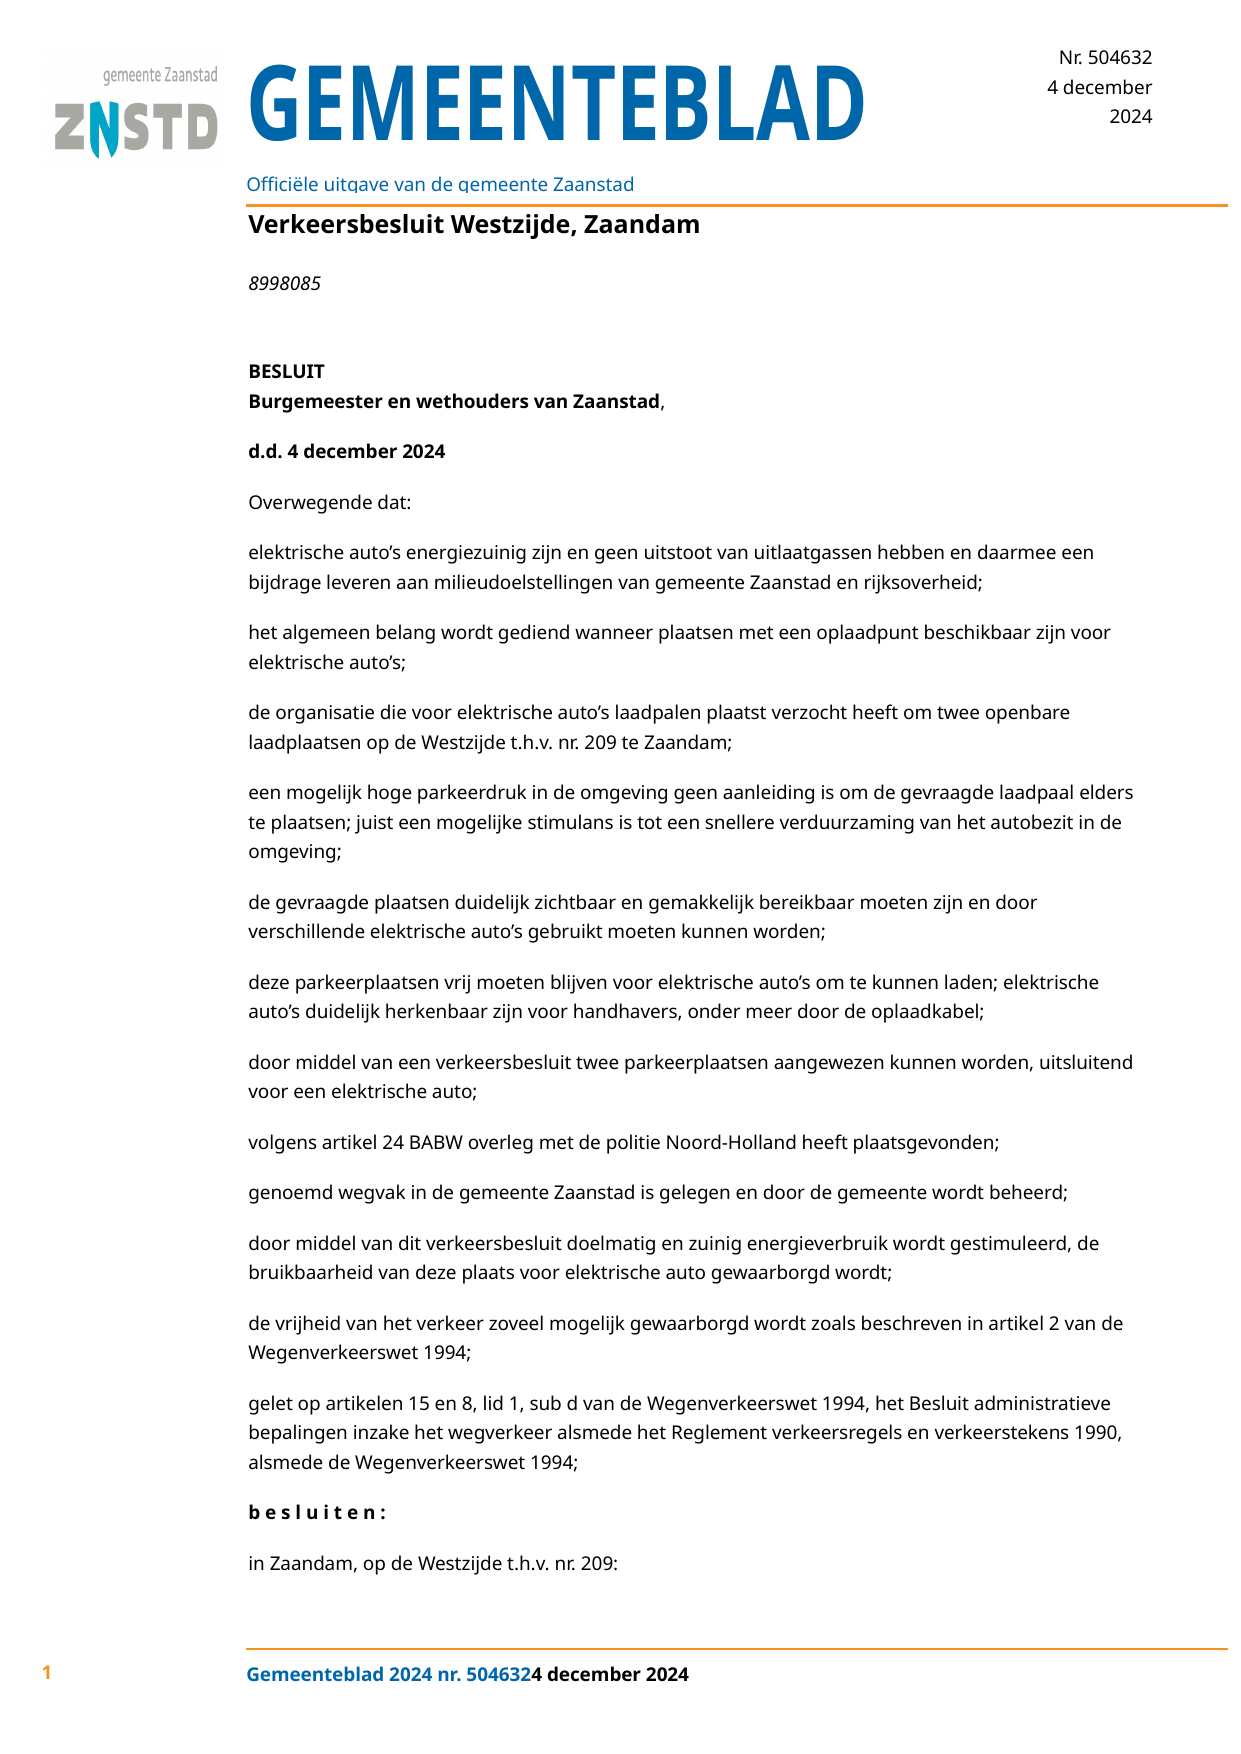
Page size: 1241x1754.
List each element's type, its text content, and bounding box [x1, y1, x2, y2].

text Burgemeester en wethouders van Zaanstad, [248, 388, 1152, 414]
text de organisatie die voor elektrische auto’s laadpalen plaatst verzocht heeft om twee openbare laadplaatsen op de Westzijde t.h.v. nr. 209 te Zaandam; [248, 699, 1152, 755]
text genoemd wegvak in de gemeente Zaanstad is gelegen en door de gemeente wordt beheerd; [248, 1179, 1152, 1205]
text de vrijheid van het verkeer zoveel mogelijk gewaarborgd wordt zoals beschreven in artikel 2 van de Wegenverkeerswet 1994; [248, 1310, 1152, 1365]
text een mogelijk hoge parkeerdruk in de omgeving geen aanleiding is om de gevraagde laadpaal elders te plaatsen; juist een mogelijke stimulans is tot een snellere verduurzaming van het autobezit in de omgeving; [248, 779, 1152, 864]
text deze parkeerplaatsen vrij moeten blijven voor elektrische auto’s om te kunnen laden; elektrische auto’s duidelijk herkenbaar zijn voor handhavers, onder meer door de oplaadkabel; [248, 969, 1152, 1024]
text 8998085 [248, 270, 1152, 296]
text de gevraagde plaatsen duidelijk zichtbaar en gemakkelijk bereikbaar moeten zijn en door verschillende elektrische auto’s gebruikt moeten kunnen worden; [248, 889, 1152, 944]
text door middel van dit verkeersbesluit doelmatig en zuinig energieverbruik wordt gestimuleerd, de bruikbaarheid van deze plaats voor elektrische auto gewaarborgd wordt; [248, 1230, 1152, 1285]
text volgens artikel 24 BABW overleg met de politie Noord-Holland heeft plaatsgevonden; [248, 1129, 1152, 1155]
text door middel van een verkeersbesluit twee parkeerplaatsen aangewezen kunnen worden, uitsluitend voor een elektrische auto; [248, 1049, 1152, 1104]
text elektrische auto’s energiezuinig zijn en geen uitstoot van uitlaatgassen hebben en daarmee een bijdrage leveren aan milieudoelstellingen van gemeente Zaanstad en rijksoverheid; [248, 539, 1152, 595]
text d.d. 4 december 2024 [248, 439, 1152, 464]
text het algemeen belang wordt gediend wanneer plaatsen met een oplaadpunt beschikbaar zijn voor elektrische auto’s; [248, 619, 1152, 675]
text in Zaandam, op de Westzijde t.h.v. nr. 209: [248, 1550, 1152, 1576]
text BESLUIT [248, 359, 1152, 384]
text Overwegende dat: [248, 489, 1152, 515]
text gelet op artikelen 15 en 8, lid 1, sub d van de Wegenverkeerswet 1994, het Besluit administratieve bepalingen inzake het wegverkeer alsmede het Reglement verkeersregels en verkeerstekens 1990, alsmede de Wegenverkeerswet 1994; [248, 1390, 1152, 1475]
text Verkeersbesluit Westzijde, Zaandam [248, 207, 1152, 241]
picture [41, 47, 231, 172]
text b e s l u i t e n : [248, 1499, 1152, 1525]
